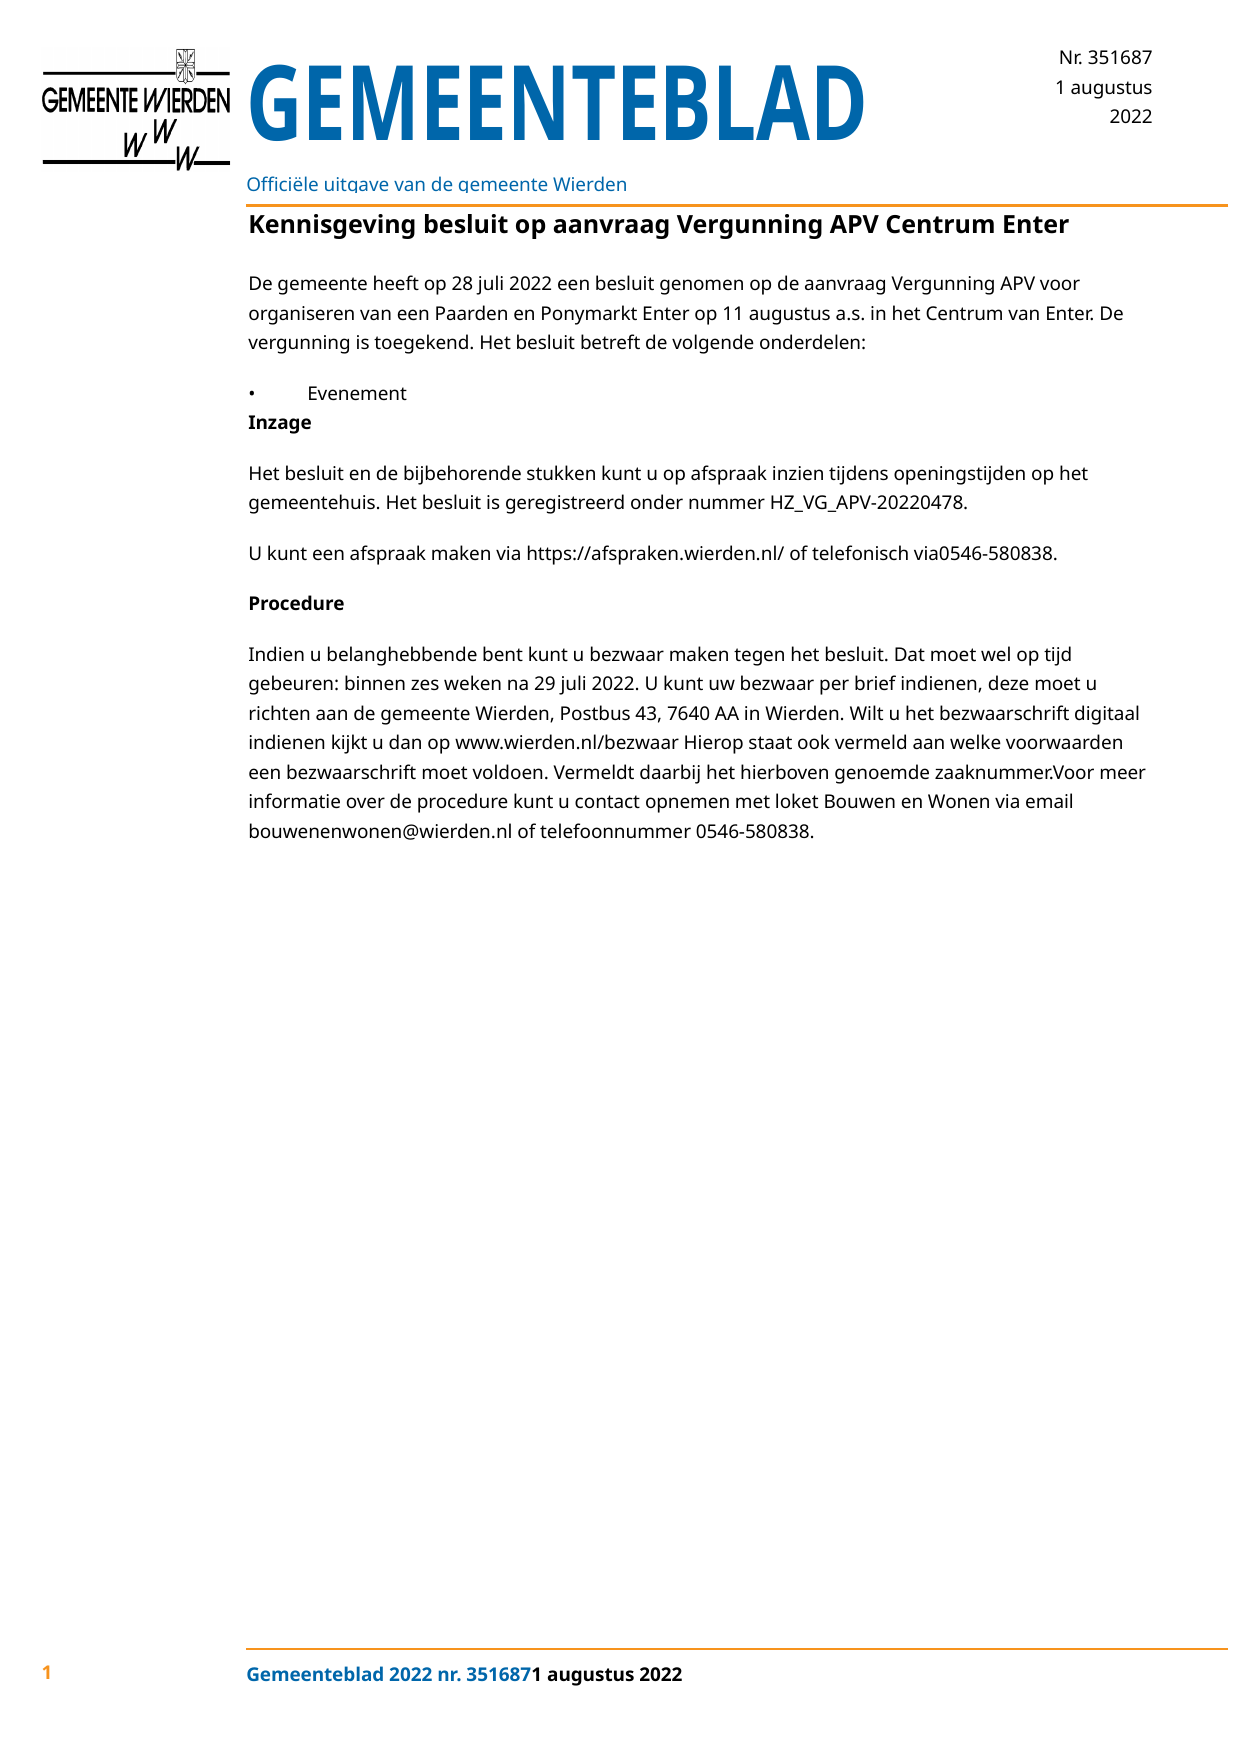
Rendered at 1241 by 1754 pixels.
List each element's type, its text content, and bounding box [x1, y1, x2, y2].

text Indien u belanghebbende bent kunt u bezwaar maken tegen het besluit. Dat moet wel op tijd gebeuren: binnen zes weken na 29 juli 2022. U kunt uw bezwaar per brief indienen, deze moet u richten aan de gemeente Wierden, Postbus 43, 7640 AA in Wierden. Wilt u het bezwaarschrift digitaal indienen kijkt u dan op www.wierden.nl/bezwaar Hierop staat ook vermeld aan welke voorwaarden een bezwaarschrift moet voldoen. Vermeldt daarbij het hierboven genoemde zaaknummer.Voor meer informatie over de procedure kunt u contact opnemen met loket Bouwen en Wonen via email bouwenenwonen@wierden.nl of telefoonnummer 0546-580838. [248, 641, 1152, 844]
text Kennisgeving besluit op aanvraag Vergunning APV Centrum Enter [248, 207, 1152, 241]
list Evenement [248, 380, 1152, 406]
text U kunt een afspraak maken via https://afspraken.wierden.nl/ of telefonisch via0546-580838. [248, 540, 1152, 566]
picture [41, 47, 231, 172]
text Inzage [248, 409, 1152, 435]
text Procedure [248, 590, 1152, 616]
text Het besluit en de bijbehorende stukken kunt u op afspraak inzien tijdens openingstijden op het gemeentehuis. Het besluit is geregistreerd onder nummer HZ_VG_APV-20220478. [248, 460, 1152, 515]
text De gemeente heeft op 28 juli 2022 een besluit genomen op de aanvraag Vergunning APV voor organiseren van een Paarden en Ponymarkt Enter op 11 augustus a.s. in het Centrum van Enter. De vergunning is toegekend. Het besluit betreft de volgende onderdelen: [248, 270, 1152, 355]
